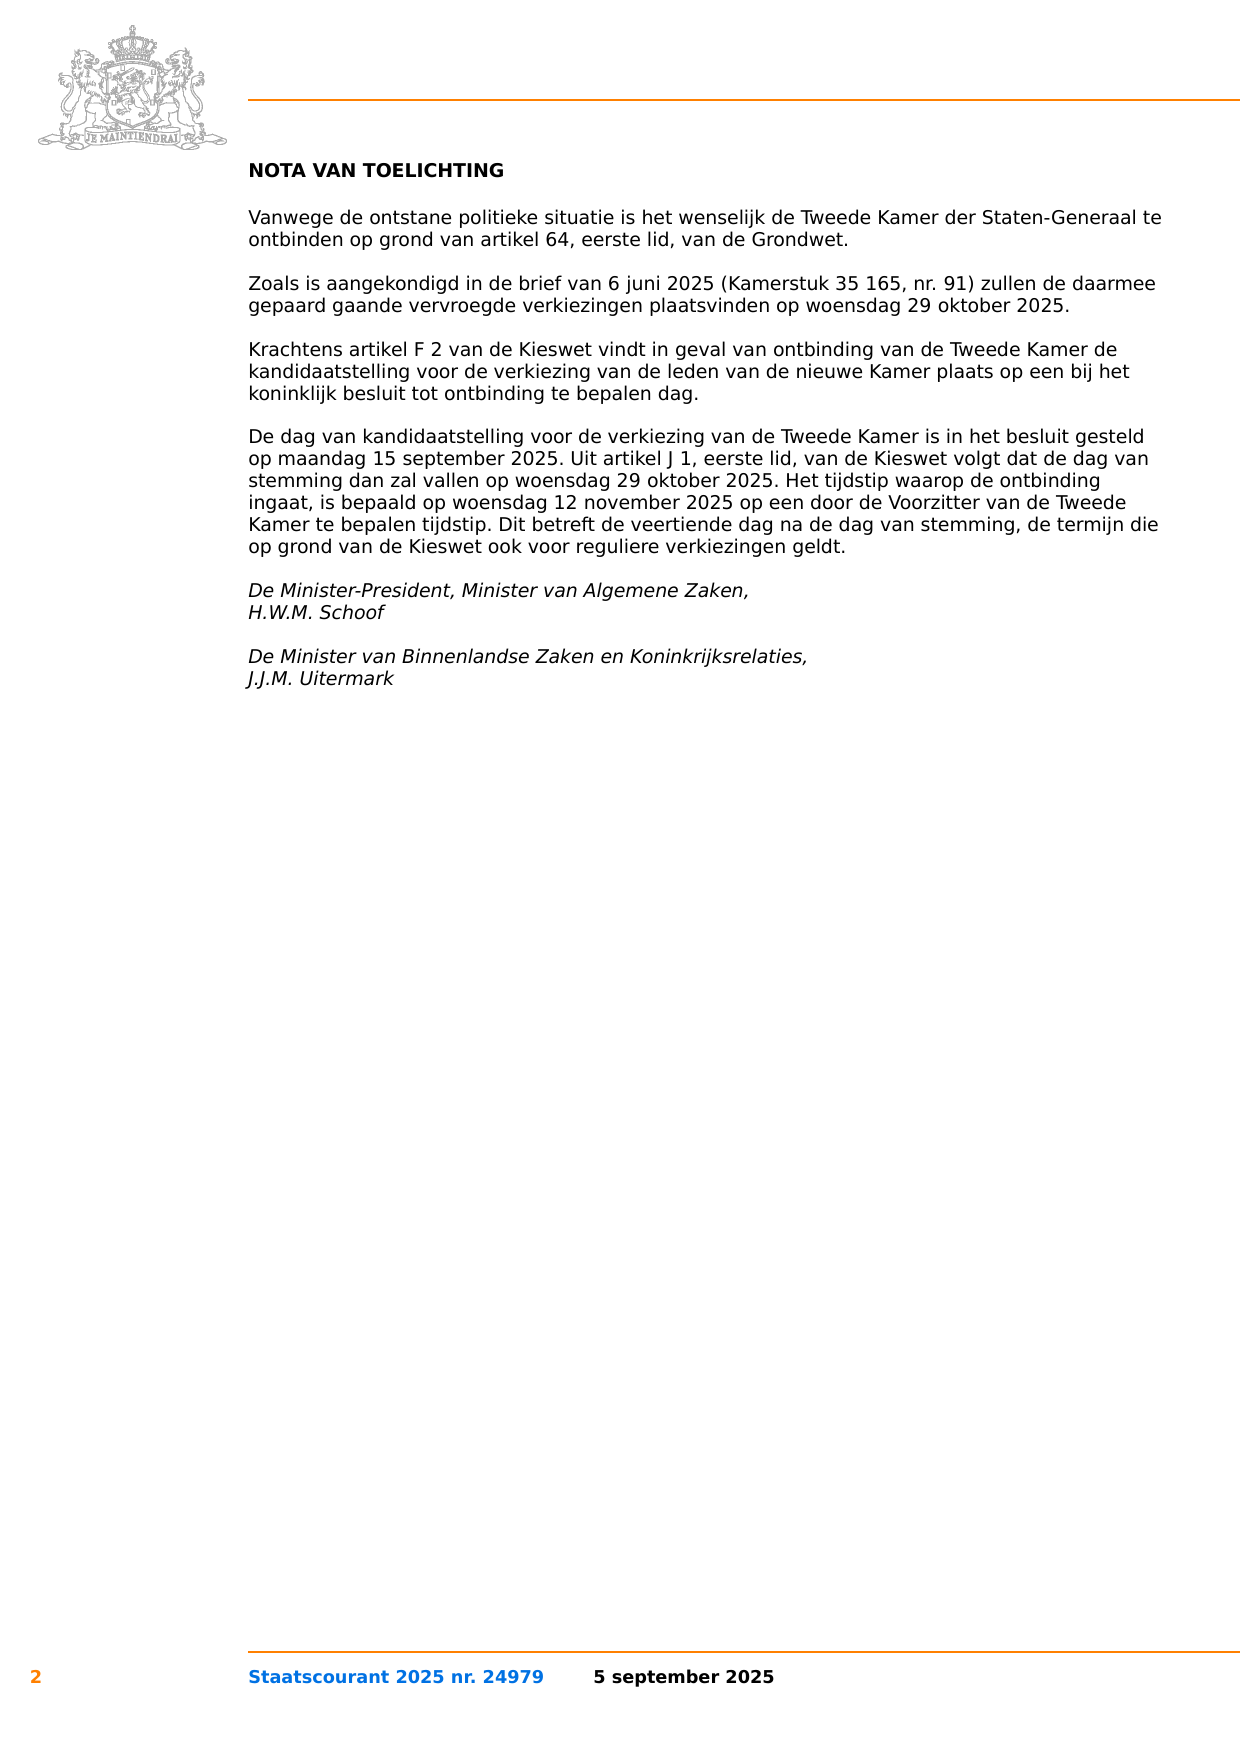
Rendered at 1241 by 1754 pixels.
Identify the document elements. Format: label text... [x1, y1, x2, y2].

text Zoals is aangekondigd in de brief van 6 juni 2025 (Kamerstuk 35 165, nr. 91) zullen de daarmee gepaard gaande vervroegde verkiezingen plaatsvinden op woensdag 29 oktober 2025. [248, 273, 1163, 317]
text De Minister-President, Minister van Algemene Zaken, H.W.M. Schoof [248, 580, 1163, 624]
text De Minister van Binnenlandse Zaken en Koninkrijksrelaties, J.J.M. Uitermark [248, 646, 1163, 690]
subtitle NOTA VAN TOELICHTING [248, 160, 1163, 182]
text De dag van kandidaatstelling voor de verkiezing van de Tweede Kamer is in het besluit gesteld op maandag 15 september 2025. Uit artikel J 1, eerste lid, van de Kieswet volgt dat de dag van stemming dan zal vallen op woensdag 29 oktober 2025. Het tijdstip waarop de ontbinding ingaat, is bepaald op woensdag 12 november 2025 op een door de Voorzitter van de Tweede Kamer te bepalen tijdstip. Dit betreft de veertiende dag na de dag van stemming, de termijn die op grond van de Kieswet ook voor reguliere verkiezingen geldt. [248, 426, 1163, 558]
picture [38, 25, 227, 150]
text Krachtens artikel F 2 van de Kieswet vindt in geval van ontbinding van de Tweede Kamer de kandidaatstelling voor de verkiezing van de leden van de nieuwe Kamer plaats op een bij het koninklijk besluit tot ontbinding te bepalen dag. [248, 338, 1163, 404]
text Vanwege de ontstane politieke situatie is het wenselijk de Tweede Kamer der Staten-Generaal te ontbinden op grond van artikel 64, eerste lid, van de Grondwet. [248, 207, 1163, 251]
